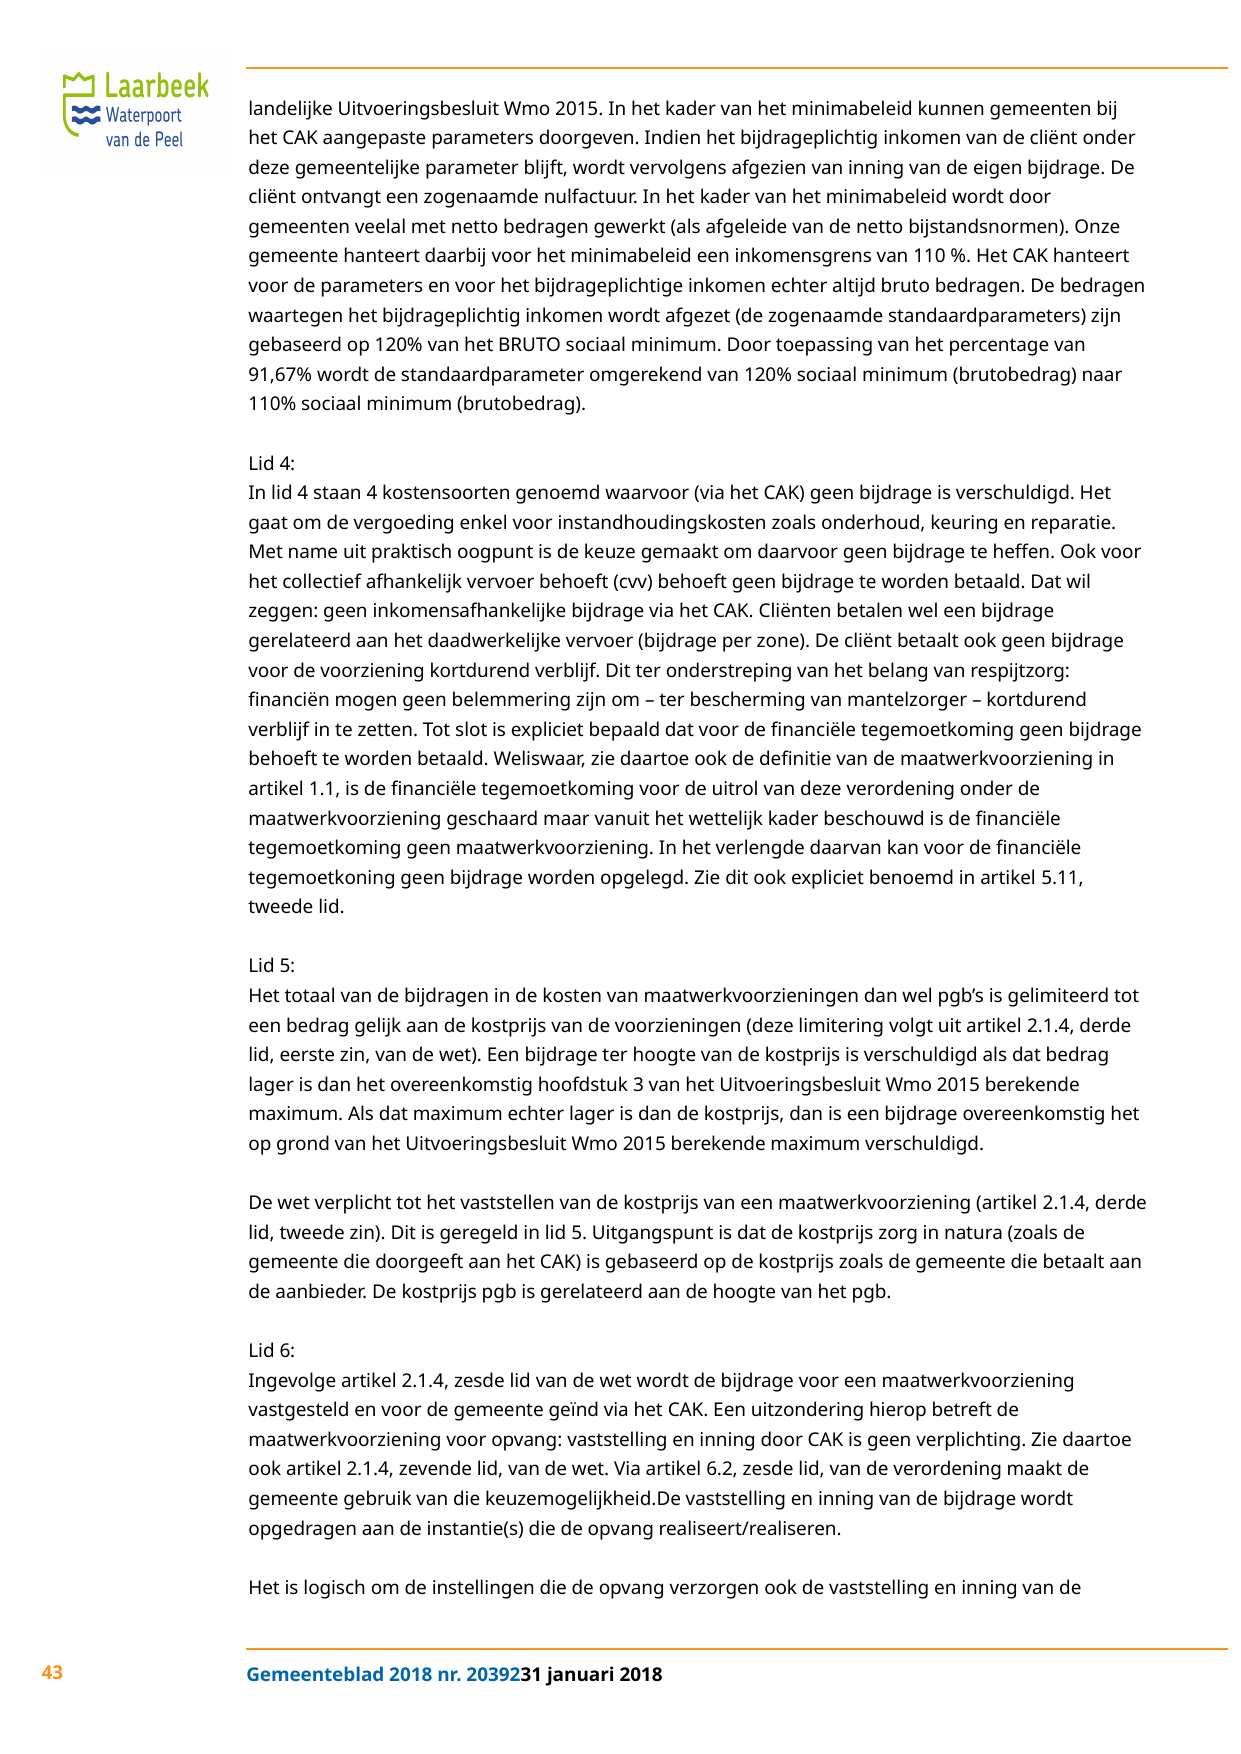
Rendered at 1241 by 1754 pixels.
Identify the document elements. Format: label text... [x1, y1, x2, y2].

text Het is logisch om de instellingen die de opvang verzorgen ook de vaststelling en inning van de [248, 1574, 1152, 1600]
text Het totaal van de bijdragen in de kosten van maatwerkvoorzieningen dan wel pgb’s is gelimiteerd tot een bedrag gelijk aan de kostprijs van de voorzieningen (deze limitering volgt uit artikel 2.1.4, derde lid, eerste zin, van de wet). Een bijdrage ter hoogte van de kostprijs is verschuldigd als dat bedrag lager is dan het overeenkomstig hoofdstuk 3 van het Uitvoeringsbesluit Wmo 2015 berekende maximum. Als dat maximum echter lager is dan de kostprijs, dan is een bijdrage overeenkomstig het op grond van het Uitvoeringsbesluit Wmo 2015 berekende maximum verschuldigd. [248, 982, 1152, 1156]
text Lid 4: [248, 450, 1152, 476]
text De wet verplicht tot het vaststellen van de kostprijs van een maatwerkvoorziening (artikel 2.1.4, derde lid, tweede zin). Dit is geregeld in lid 5. Uitgangspunt is dat de kostprijs zorg in natura (zoals de gemeente die doorgeeft aan het CAK) is gebaseerd op de kostprijs zoals de gemeente die betaalt aan de aanbieder. De kostprijs pgb is gerelateerd aan de hoogte van het pgb. [248, 1189, 1152, 1304]
text In lid 4 staan 4 kostensoorten genoemd waarvoor (via het CAK) geen bijdrage is verschuldigd. Het gaat om de vergoeding enkel voor instandhoudingskosten zoals onderhoud, keuring en reparatie. Met name uit praktisch oogpunt is de keuze gemaakt om daarvoor geen bijdrage te heffen. Ook voor het collectief afhankelijk vervoer behoeft (cvv) behoeft geen bijdrage te worden betaald. Dat wil zeggen: geen inkomensafhankelijke bijdrage via het CAK. Cliënten betalen wel een bijdrage gerelateerd aan het daadwerkelijke vervoer (bijdrage per zone). De cliënt betaalt ook geen bijdrage voor de voorziening kortdurend verblijf. Dit ter onderstreping van het belang van respijtzorg: financiën mogen geen belemmering zijn om – ter bescherming van mantelzorger – kortdurend verblijf in te zetten. Tot slot is expliciet bepaald dat voor de financiële tegemoetkoming geen bijdrage behoeft te worden betaald. Weliswaar, zie daartoe ook de definitie van de maatwerkvoorziening in artikel 1.1, is de financiële tegemoetkoming voor de uitrol van deze verordening onder de maatwerkvoorziening geschaard maar vanuit het wettelijk kader beschouwd is de financiële tegemoetkoming geen maatwerkvoorziening. In het verlengde daarvan kan voor de financiële tegemoetkoning geen bijdrage worden opgelegd. Zie dit ook expliciet benoemd in artikel 5.11, tweede lid. [248, 479, 1152, 919]
picture [41, 47, 231, 172]
text Lid 6: [248, 1337, 1152, 1363]
text Lid 5: [248, 953, 1152, 978]
text landelijke Uitvoeringsbesluit Wmo 2015. In het kader van het minimabeleid kunnen gemeenten bij het CAK aangepaste parameters doorgeven. Indien het bijdrageplichtig inkomen van de cliënt onder deze gemeentelijke parameter blijft, wordt vervolgens afgezien van inning van de eigen bijdrage. De cliënt ontvangt een zogenaamde nulfactuur. In het kader van het minimabeleid wordt door gemeenten veelal met netto bedragen gewerkt (als afgeleide van de netto bijstandsnormen). Onze gemeente hanteert daarbij voor het minimabeleid een inkomensgrens van 110 %. Het CAK hanteert voor de parameters en voor het bijdrageplichtige inkomen echter altijd bruto bedragen. De bedragen waartegen het bijdrageplichtig inkomen wordt afgezet (de zogenaamde standaardparameters) zijn gebaseerd op 120% van het BRUTO sociaal minimum. Door toepassing van het percentage van 91,67% wordt de standaardparameter omgerekend van 120% sociaal minimum (brutobedrag) naar 110% sociaal minimum (brutobedrag). [248, 95, 1152, 416]
text Ingevolge artikel 2.1.4, zesde lid van de wet wordt de bijdrage voor een maatwerkvoorziening vastgesteld en voor de gemeente geïnd via het CAK. Een uitzondering hierop betreft de maatwerkvoorziening voor opvang: vaststelling en inning door CAK is geen verplichting. Zie daartoe ook artikel 2.1.4, zevende lid, van de wet. Via artikel 6.2, zesde lid, van de verordening maakt de gemeente gebruik van die keuzemogelijkheid.De vaststelling en inning van de bijdrage wordt opgedragen aan de instantie(s) die de opvang realiseert/realiseren. [248, 1367, 1152, 1541]
